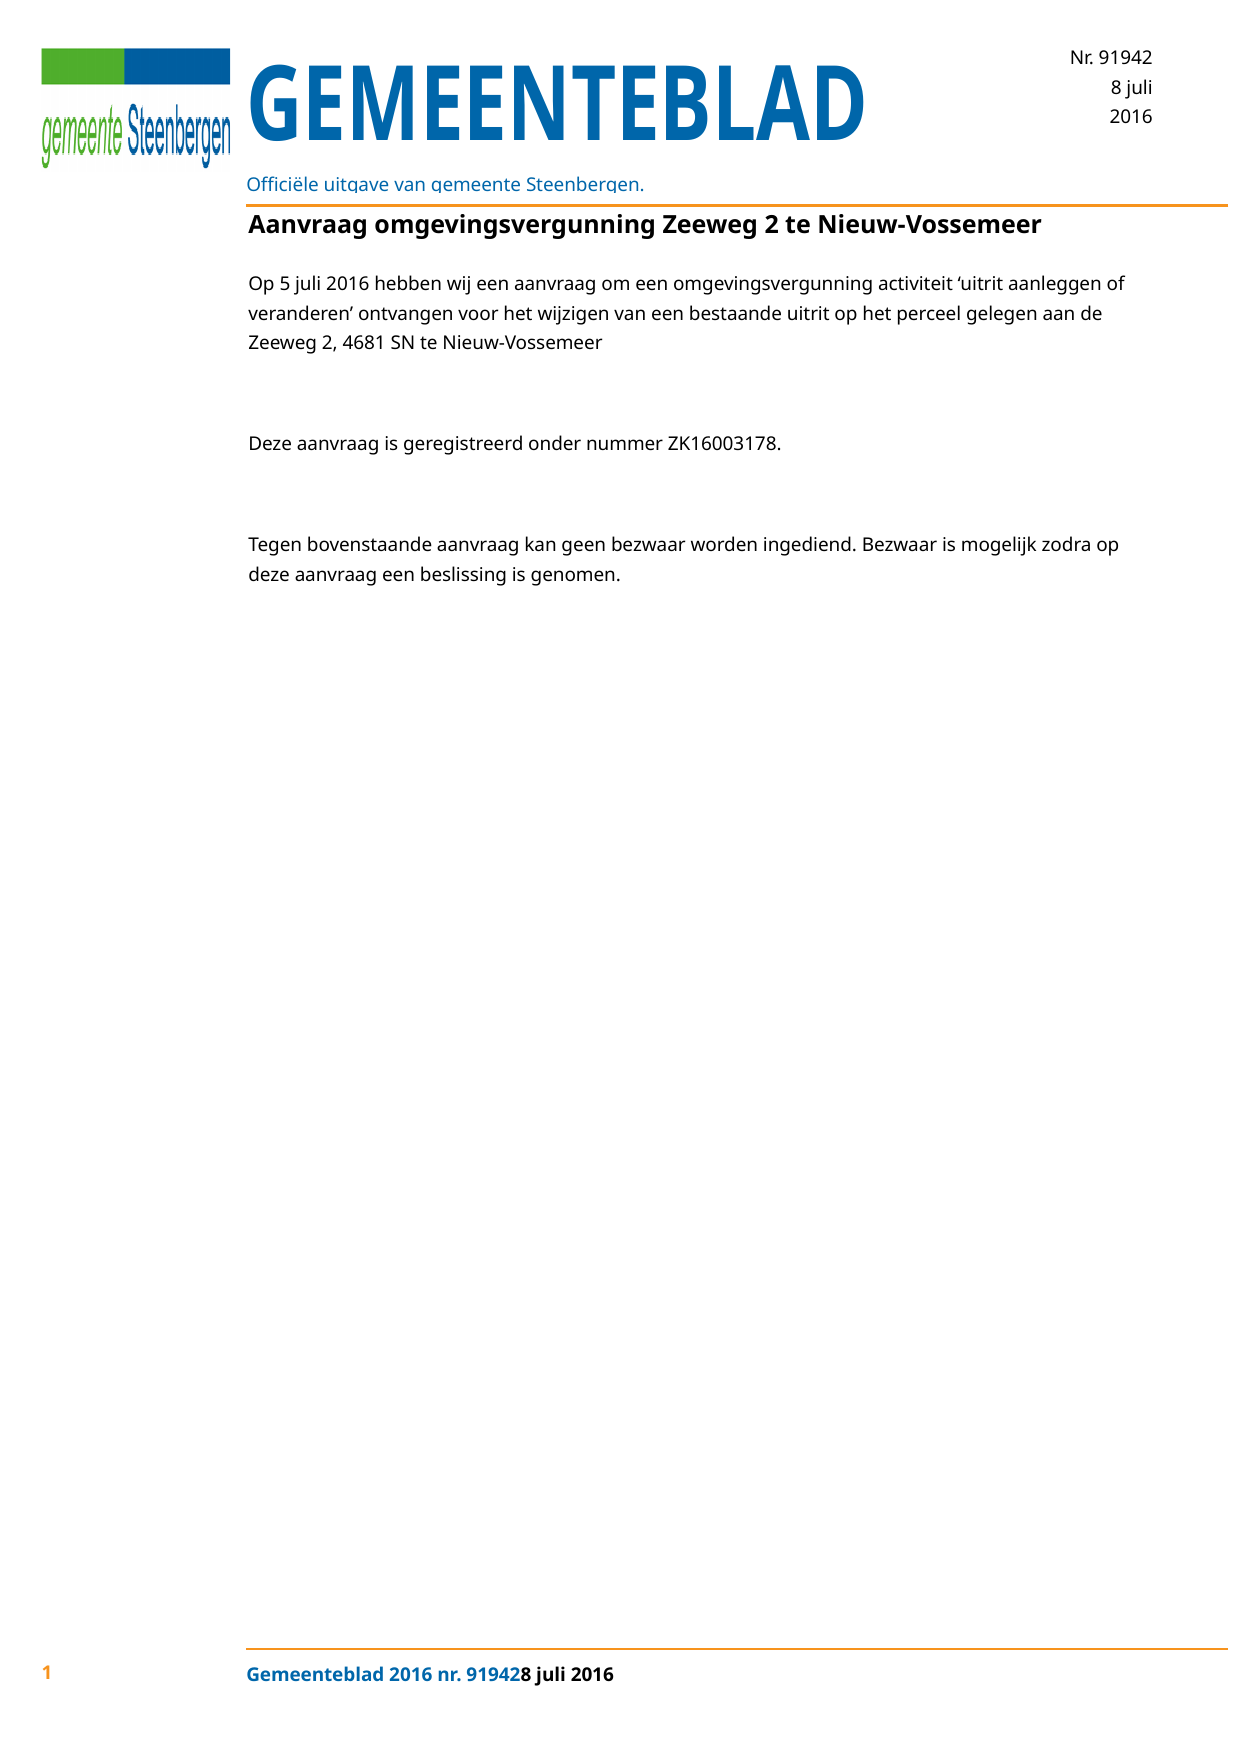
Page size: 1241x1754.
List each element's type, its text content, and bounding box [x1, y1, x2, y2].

text Aanvraag omgevingsvergunning Zeeweg 2 te Nieuw-Vossemeer [248, 207, 1152, 241]
text Deze aanvraag is geregistreerd onder nummer ZK16003178. [248, 430, 1152, 456]
picture [41, 47, 231, 172]
text Op 5 juli 2016 hebben wij een aanvraag om een omgevingsvergunning activiteit ‘uitrit aanleggen of veranderen’ ontvangen voor het wijzigen van een bestaande uitrit op het perceel gelegen aan de Zeeweg 2, 4681 SN te Nieuw-Vossemeer [248, 270, 1152, 355]
text Tegen bovenstaande aanvraag kan geen bezwaar worden ingediend. Bezwaar is mogelijk zodra op deze aanvraag een beslissing is genomen. [248, 531, 1152, 586]
